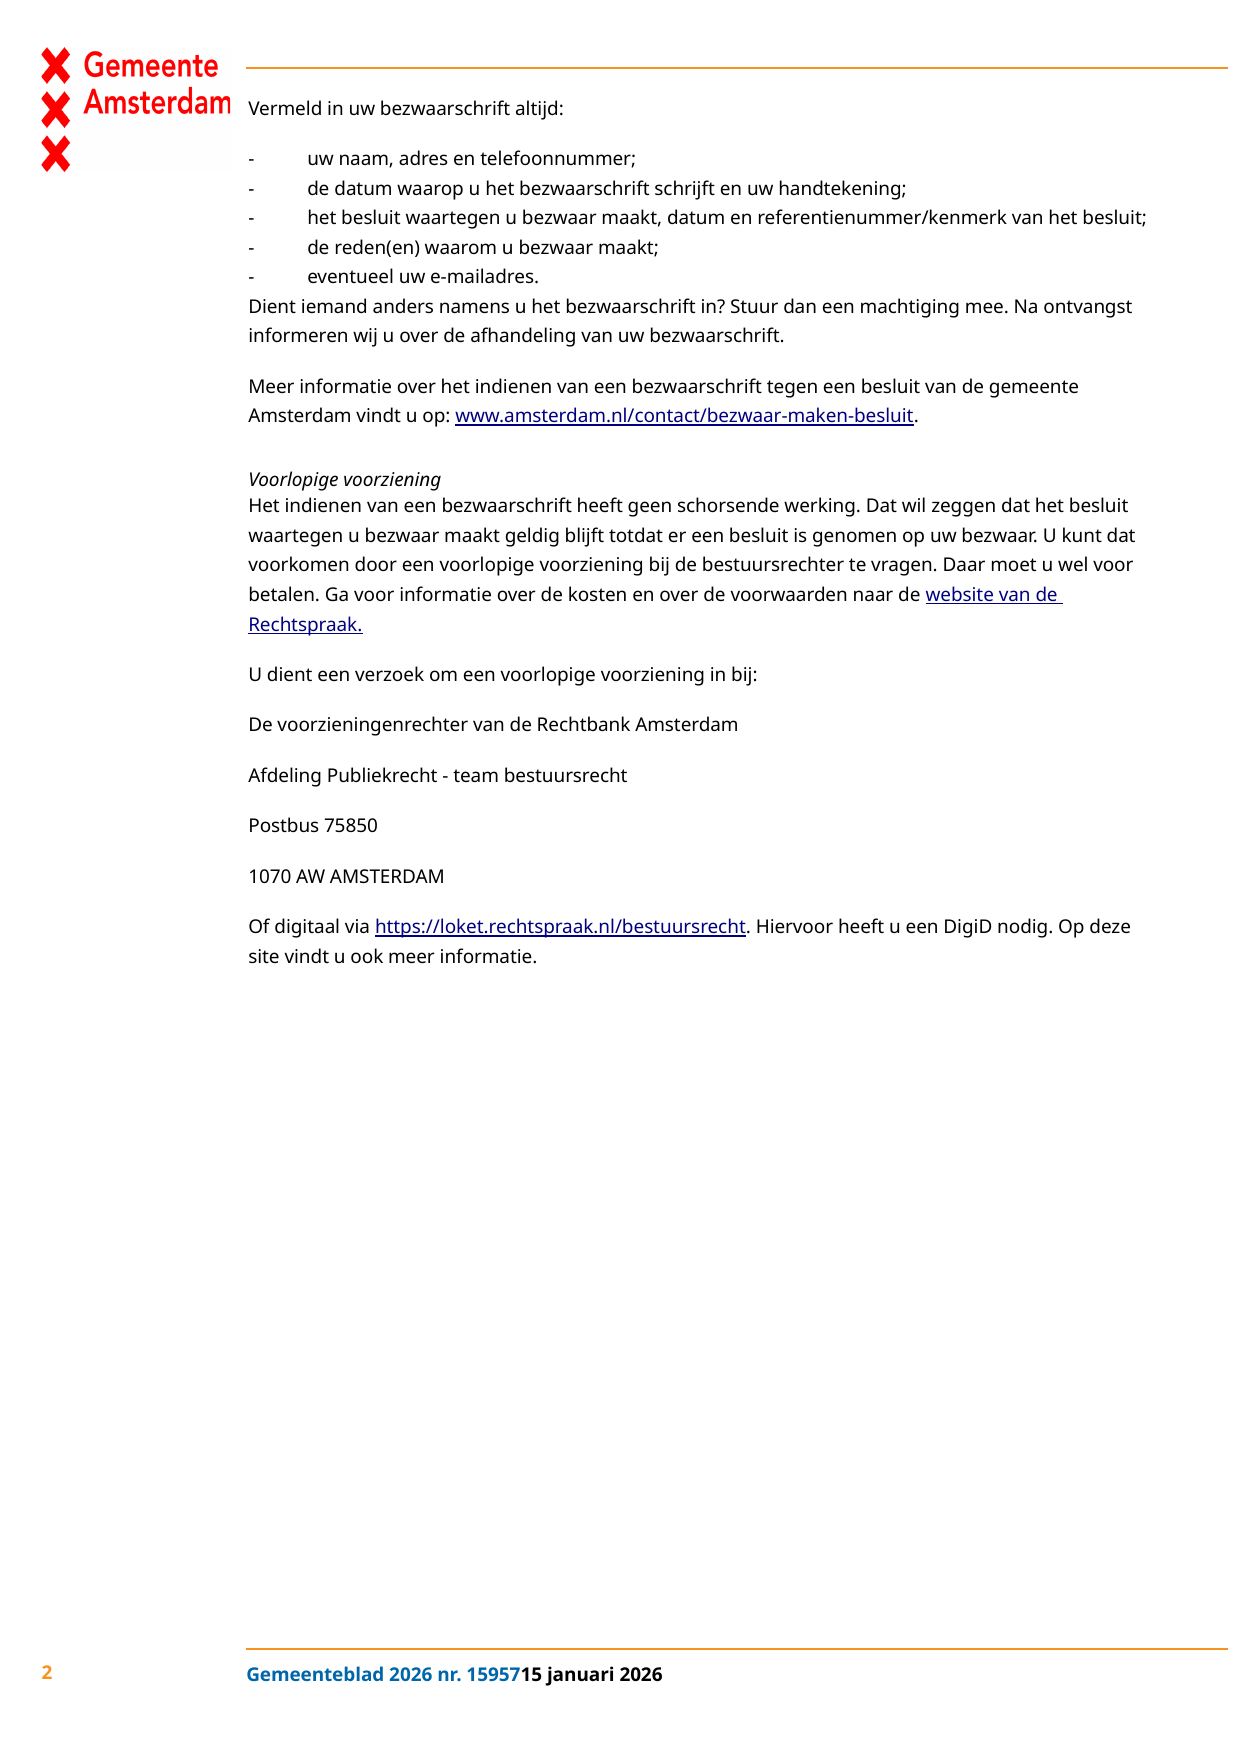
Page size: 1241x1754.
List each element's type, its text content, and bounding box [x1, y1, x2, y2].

text Vermeld in uw bezwaarschrift altijd: [248, 95, 1152, 121]
text Het indienen van een bezwaarschrift heeft geen schorsende werking. Dat wil zeggen dat het besluit waartegen u bezwaar maakt geldig blijft totdat er een besluit is genomen op uw bezwaar. U kunt dat voorkomen door een voorlopige voorziening bij de bestuursrechter te vragen. Daar moet u wel voor betalen. Ga voor informatie over de kosten en over de voorwaarden naar de website van de Rechtspraak. [248, 492, 1152, 636]
list de datum waarop u het bezwaarschrift schrijft en uw handtekening; [248, 175, 1152, 201]
list eventueel uw e-mailadres. [248, 263, 1152, 289]
text Dient iemand anders namens u het bezwaarschrift in? Stuur dan een machtiging mee. Na ontvangst informeren wij u over de afhandeling van uw bezwaarschrift. [248, 293, 1152, 348]
text Postbus 75850 [248, 812, 1152, 838]
text Voorlopige voorziening [248, 467, 1152, 492]
text Of digitaal via https://loket.rechtspraak.nl/bestuursrecht. Hiervoor heeft u een DigiD nodig. Op deze site vindt u ook meer informatie. [248, 913, 1152, 968]
text Meer informatie over het indienen van een bezwaarschrift tegen een besluit van de gemeente Amsterdam vindt u op: www.amsterdam.nl/contact/bezwaar-maken-besluit. [248, 373, 1152, 428]
text De voorzieningenrechter van de Rechtbank Amsterdam [248, 712, 1152, 737]
picture [41, 47, 231, 172]
text Afdeling Publiekrecht - team bestuursrecht [248, 762, 1152, 788]
list het besluit waartegen u bezwaar maakt, datum en referentienummer/kenmerk van het besluit; [248, 204, 1152, 230]
text 1070 AW AMSTERDAM [248, 863, 1152, 888]
text U dient een verzoek om een voorlopige voorziening in bij: [248, 661, 1152, 687]
list uw naam, adres en telefoonnummer; [248, 145, 1152, 171]
list de reden(en) waarom u bezwaar maakt; [248, 234, 1152, 260]
